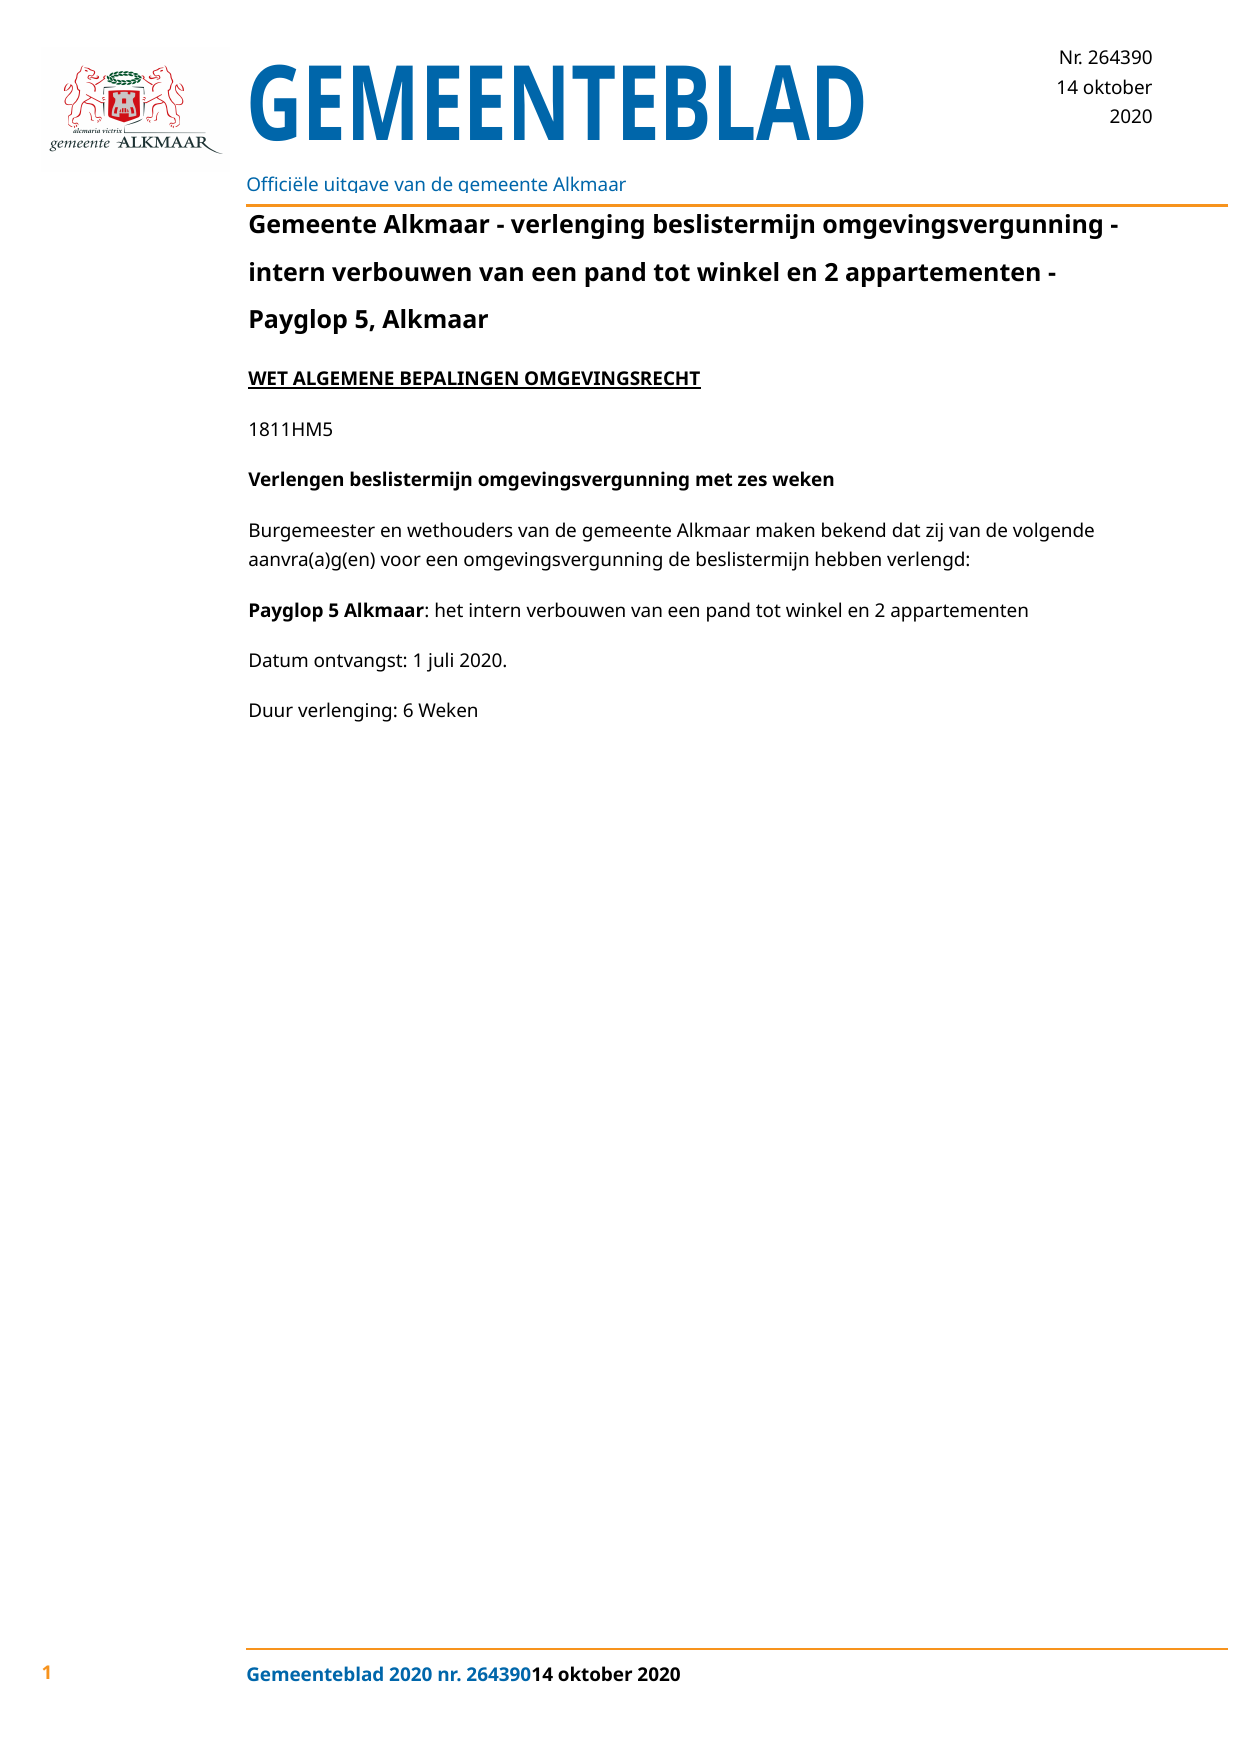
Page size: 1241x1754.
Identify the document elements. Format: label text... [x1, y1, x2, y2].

text Gemeente Alkmaar - verlenging beslistermijn omgevingsvergunning - intern verbouwen van een pand tot winkel en 2 appartementen - Payglop 5, Alkmaar [248, 207, 1152, 336]
text Burgemeester en wethouders van de gemeente Alkmaar maken bekend dat zij van de volgende aanvra(a)g(en) voor een omgevingsvergunning de beslistermijn hebben verlengd: [248, 517, 1152, 572]
text Duur verlenging: 6 Weken [248, 698, 1152, 723]
picture [41, 47, 231, 172]
text WET ALGEMENE BEPALINGEN OMGEVINGSRECHT [248, 366, 1152, 391]
text Datum ontvangst: 1 juli 2020. [248, 647, 1152, 673]
text Verlengen beslistermijn omgevingsvergunning met zes weken [248, 466, 1152, 492]
text Payglop 5 Alkmaar: het intern verbouwen van een pand tot winkel en 2 appartementen [248, 597, 1152, 622]
text 1811HM5 [248, 416, 1152, 442]
